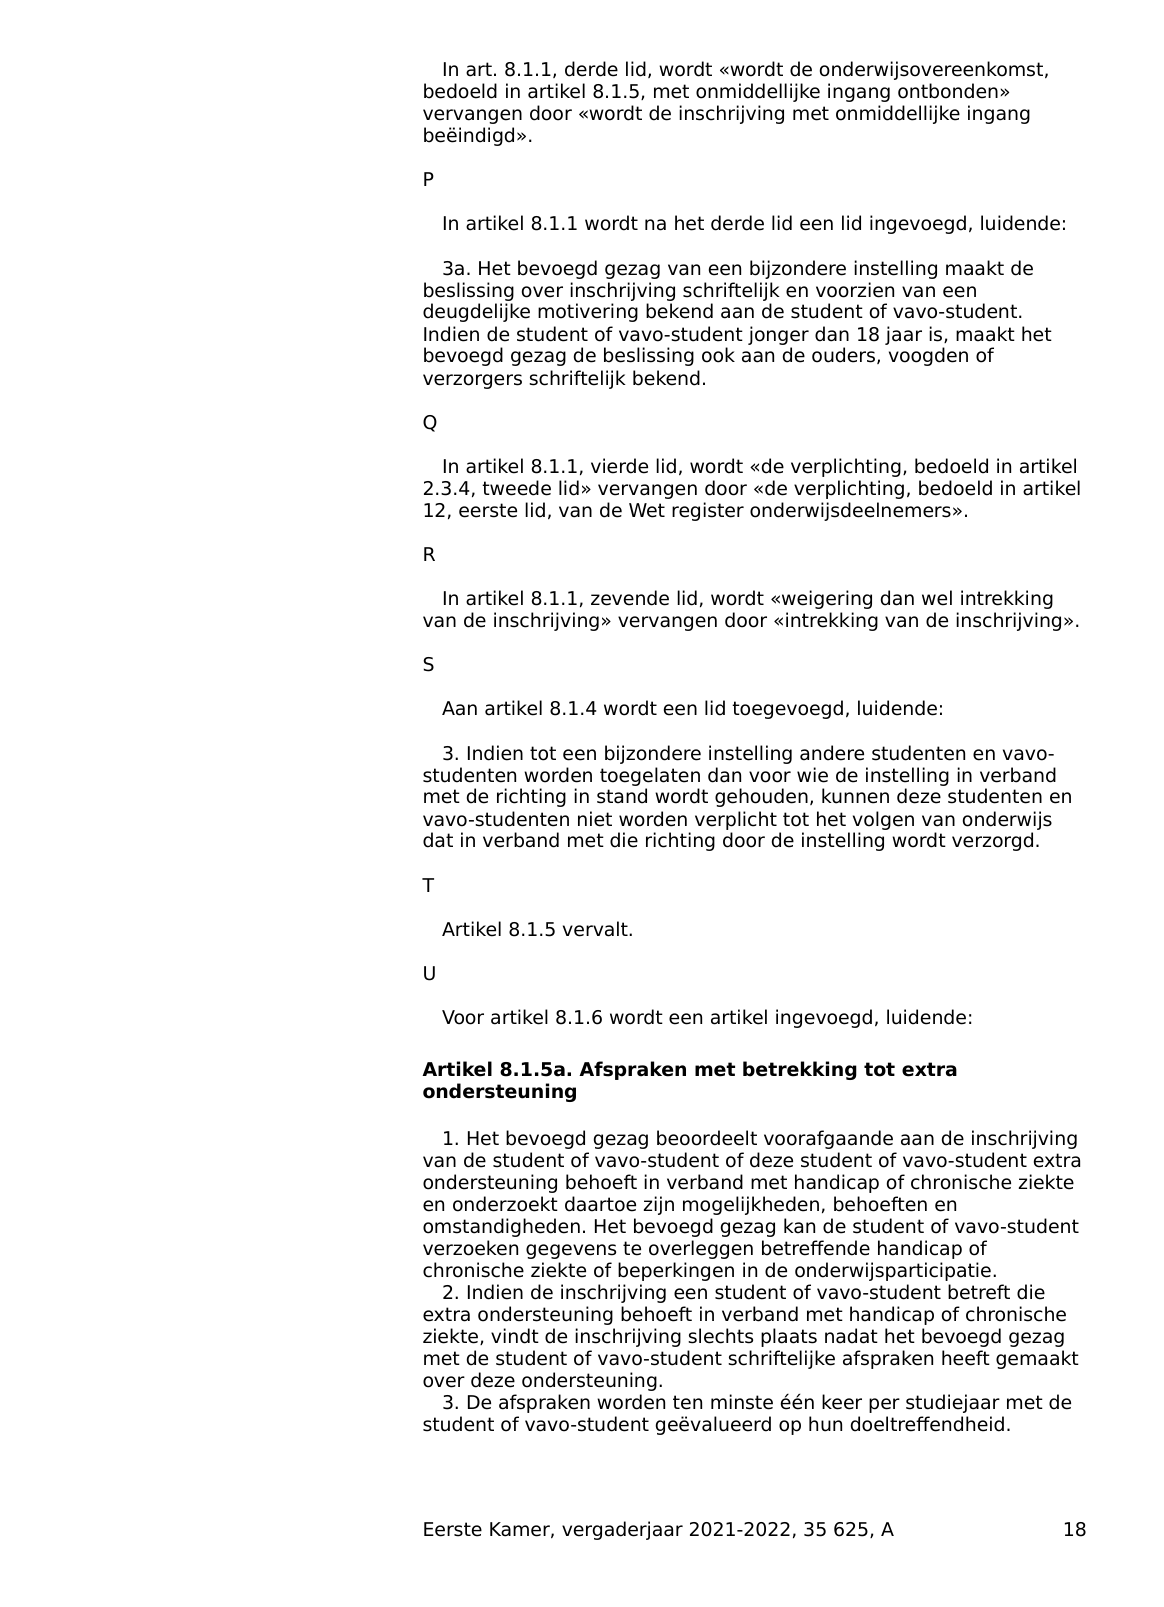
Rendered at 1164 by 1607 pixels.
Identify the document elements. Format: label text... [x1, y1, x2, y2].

text In artikel 8.1.1 wordt na het derde lid een lid ingevoegd, luidende: [422, 213, 1087, 235]
text 3. Indien tot een bijzondere instelling andere studenten en vavo-studenten worden toegelaten dan voor wie de instelling in verband met de richting in stand wordt gehouden, kunnen deze studenten en vavo-studenten niet worden verplicht tot het volgen van onderwijs dat in verband met die richting door de instelling wordt verzorgd. [422, 742, 1087, 852]
text U [422, 963, 1087, 985]
text 1. Het bevoegd gezag beoordeelt voorafgaande aan de inschrijving van de student of vavo-student of deze student of vavo-student extra ondersteuning behoeft in verband met handicap of chronische ziekte en onderzoekt daartoe zijn mogelijkheden, behoeften en omstandigheden. Het bevoegd gezag kan de student of vavo-student verzoeken gegevens te overleggen betreffende handicap of chronische ziekte of beperkingen in de onderwijsparticipatie. [422, 1128, 1087, 1282]
text Artikel 8.1.5 vervalt. [422, 919, 1087, 941]
text In artikel 8.1.1, zevende lid, wordt «weigering dan wel intrekking van de inschrijving» vervangen door «intrekking van de inschrijving». [422, 588, 1087, 632]
subtitle Artikel 8.1.5a. Afspraken met betrekking tot extra ondersteuning [422, 1059, 1087, 1103]
text P [422, 169, 1087, 191]
text T [422, 874, 1087, 897]
text In artikel 8.1.1, vierde lid, wordt «de verplichting, bedoeld in artikel 2.3.4, tweede lid» vervangen door «de verplichting, bedoeld in artikel 12, eerste lid, van de Wet register onderwijsdeelnemers». [422, 456, 1087, 522]
text R [422, 544, 1087, 566]
text Q [422, 412, 1087, 433]
text S [422, 654, 1087, 676]
text Aan artikel 8.1.4 wordt een lid toegevoegd, luidende: [422, 698, 1087, 720]
text 2. Indien de inschrijving een student of vavo-student betreft die extra ondersteuning behoeft in verband met handicap of chronische ziekte, vindt de inschrijving slechts plaats nadat het bevoegd gezag met de student of vavo-student schriftelijke afspraken heeft gemaakt over deze ondersteuning. [422, 1282, 1087, 1392]
text 3a. Het bevoegd gezag van een bijzondere instelling maakt de beslissing over inschrijving schriftelijk en voorzien van een deugdelijke motivering bekend aan de student of vavo-student. Indien de student of vavo-student jonger dan 18 jaar is, maakt het bevoegd gezag de beslissing ook aan de ouders, voogden of verzorgers schriftelijk bekend. [422, 257, 1087, 389]
text Voor artikel 8.1.6 wordt een artikel ingevoegd, luidende: [422, 1007, 1087, 1029]
text 3. De afspraken worden ten minste één keer per studiejaar met de student of vavo-student geëvalueerd op hun doeltreffendheid. [422, 1392, 1087, 1436]
text In art. 8.1.1, derde lid, wordt «wordt de onderwijsovereenkomst, bedoeld in artikel 8.1.5, met onmiddellijke ingang ontbonden» vervangen door «wordt de inschrijving met onmiddellijke ingang beëindigd». [422, 59, 1087, 147]
